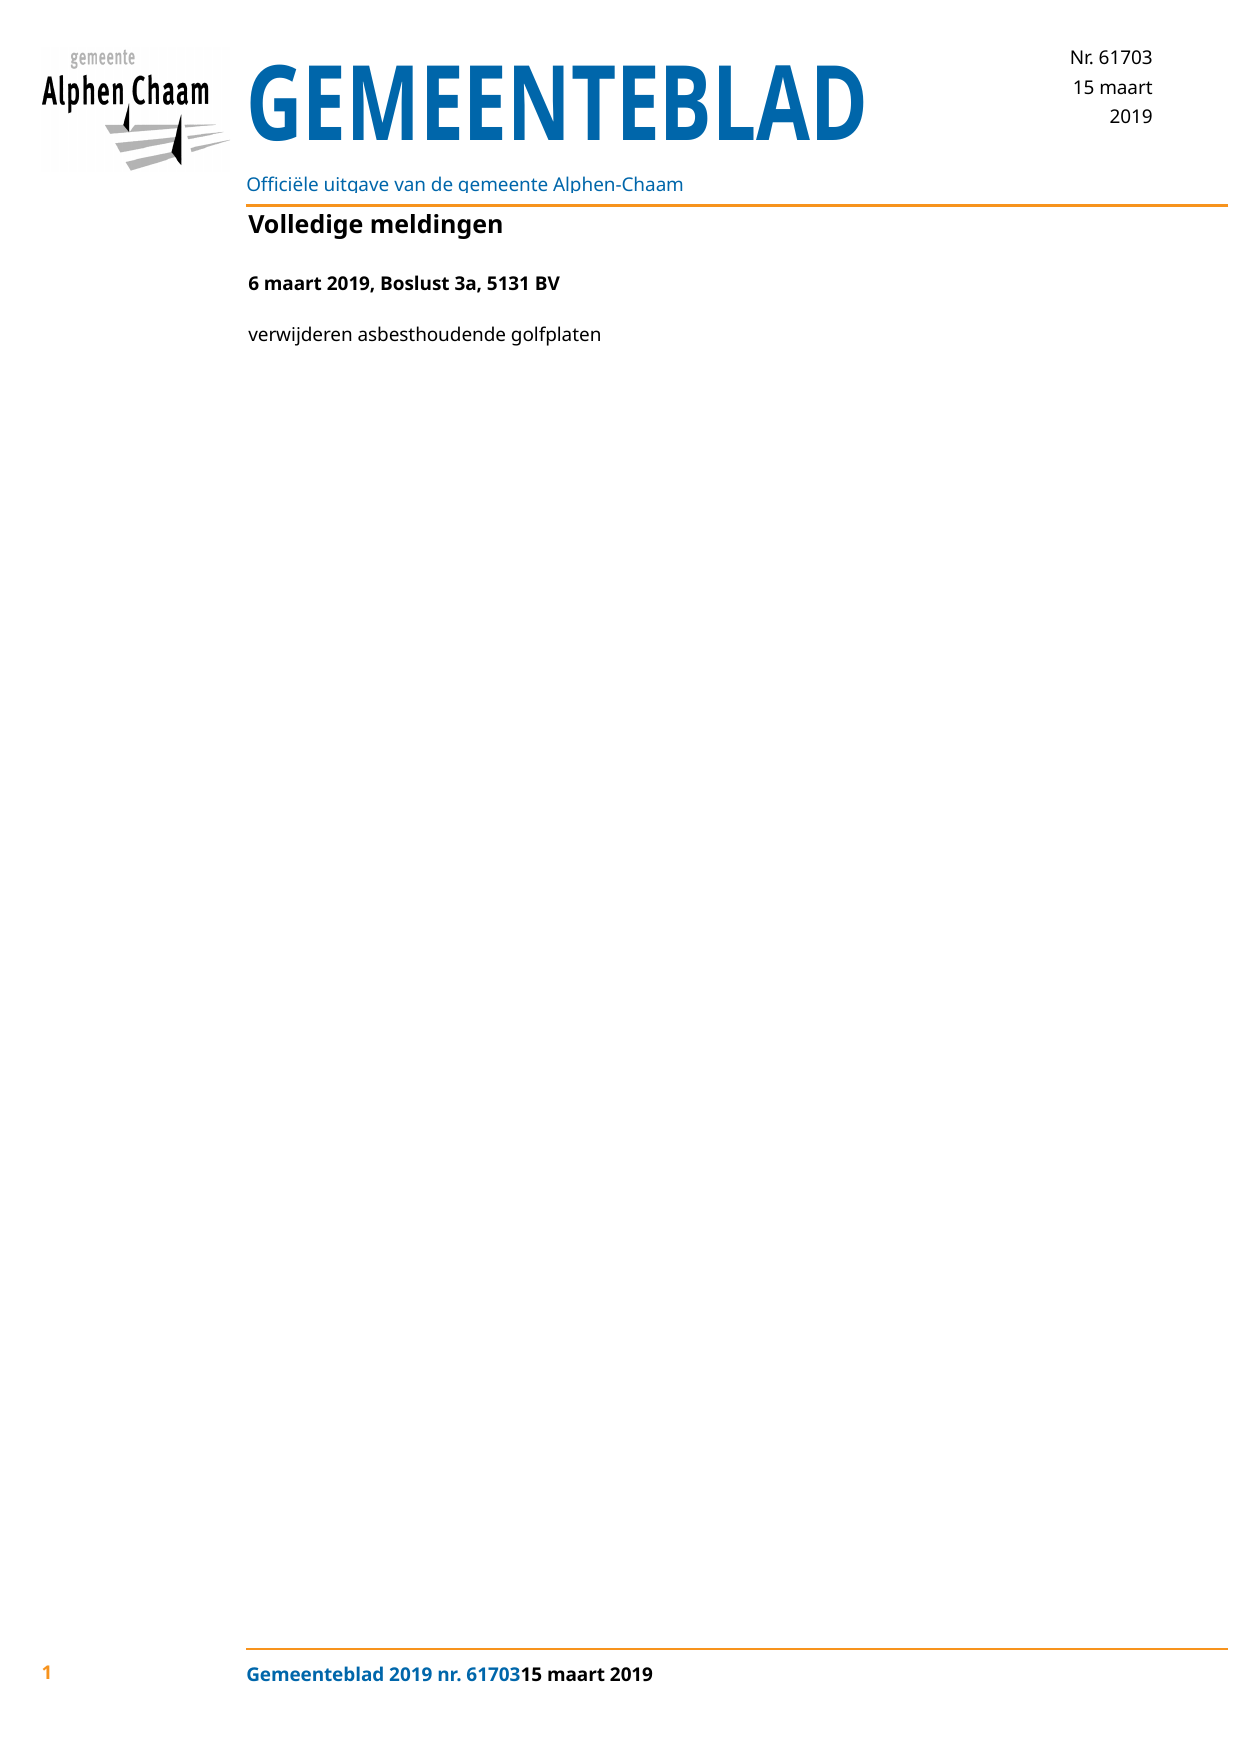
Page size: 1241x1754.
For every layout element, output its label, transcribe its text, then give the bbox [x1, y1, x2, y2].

picture [41, 47, 231, 172]
text verwijderen asbesthoudende golfplaten [248, 321, 1152, 346]
text Volledige meldingen [248, 207, 1152, 241]
text 6 maart 2019, Boslust 3a, 5131 BV [248, 270, 1152, 296]
